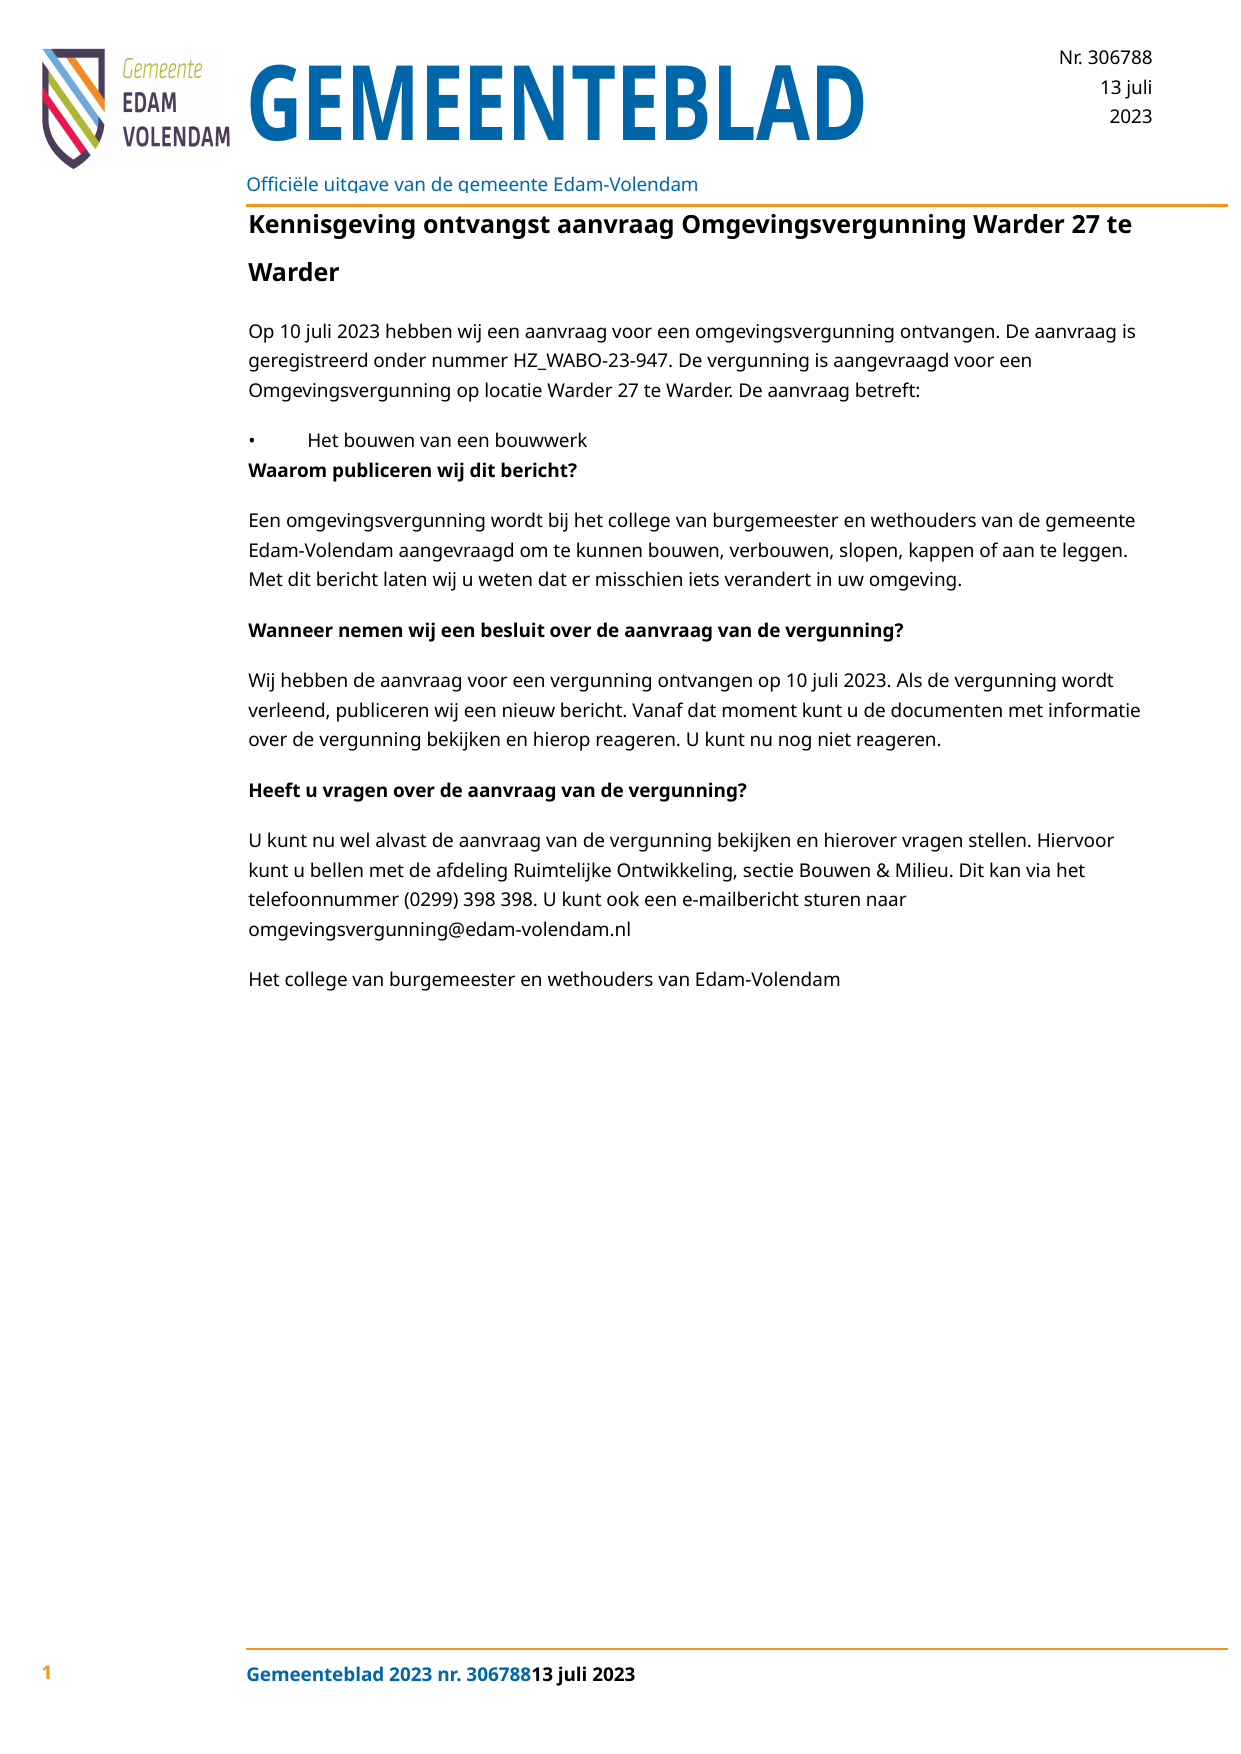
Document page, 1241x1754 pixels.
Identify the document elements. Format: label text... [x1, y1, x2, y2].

text Op 10 juli 2023 hebben wij een aanvraag voor een omgevingsvergunning ontvangen. De aanvraag is geregistreerd onder nummer HZ_WABO-23-947. De vergunning is aangevraagd voor een Omgevingsvergunning op locatie Warder 27 te Warder. De aanvraag betreft: [248, 318, 1152, 403]
text Kennisgeving ontvangst aanvraag Omgevingsvergunning Warder 27 te Warder [248, 207, 1152, 288]
text Een omgevingsvergunning wordt bij het college van burgemeester en wethouders van de gemeente Edam-Volendam aangevraagd om te kunnen bouwen, verbouwen, slopen, kappen of aan te leggen. Met dit bericht laten wij u weten dat er misschien iets verandert in uw omgeving. [248, 507, 1152, 592]
text Het college van burgemeester en wethouders van Edam-Volendam [248, 967, 1152, 992]
text Heeft u vragen over de aanvraag van de vergunning? [248, 777, 1152, 803]
list Het bouwen van een bouwwerk [248, 427, 1152, 453]
picture [41, 47, 231, 172]
text Wij hebben de aanvraag voor een vergunning ontvangen op 10 juli 2023. Als de vergunning wordt verleend, publiceren wij een nieuw bericht. Vanaf dat moment kunt u de documenten met informatie over de vergunning bekijken en hierop reageren. U kunt nu nog niet reageren. [248, 667, 1152, 752]
text Waarom publiceren wij dit bericht? [248, 457, 1152, 483]
text Wanneer nemen wij een besluit over de aanvraag van de vergunning? [248, 617, 1152, 643]
text U kunt nu wel alvast de aanvraag van de vergunning bekijken en hierover vragen stellen. Hiervoor kunt u bellen met de afdeling Ruimtelijke Ontwikkeling, sectie Bouwen & Milieu. Dit kan via het telefoonnummer (0299) 398 398. U kunt ook een e-mailbericht sturen naar omgevingsvergunning@edam-volendam.nl [248, 827, 1152, 942]
